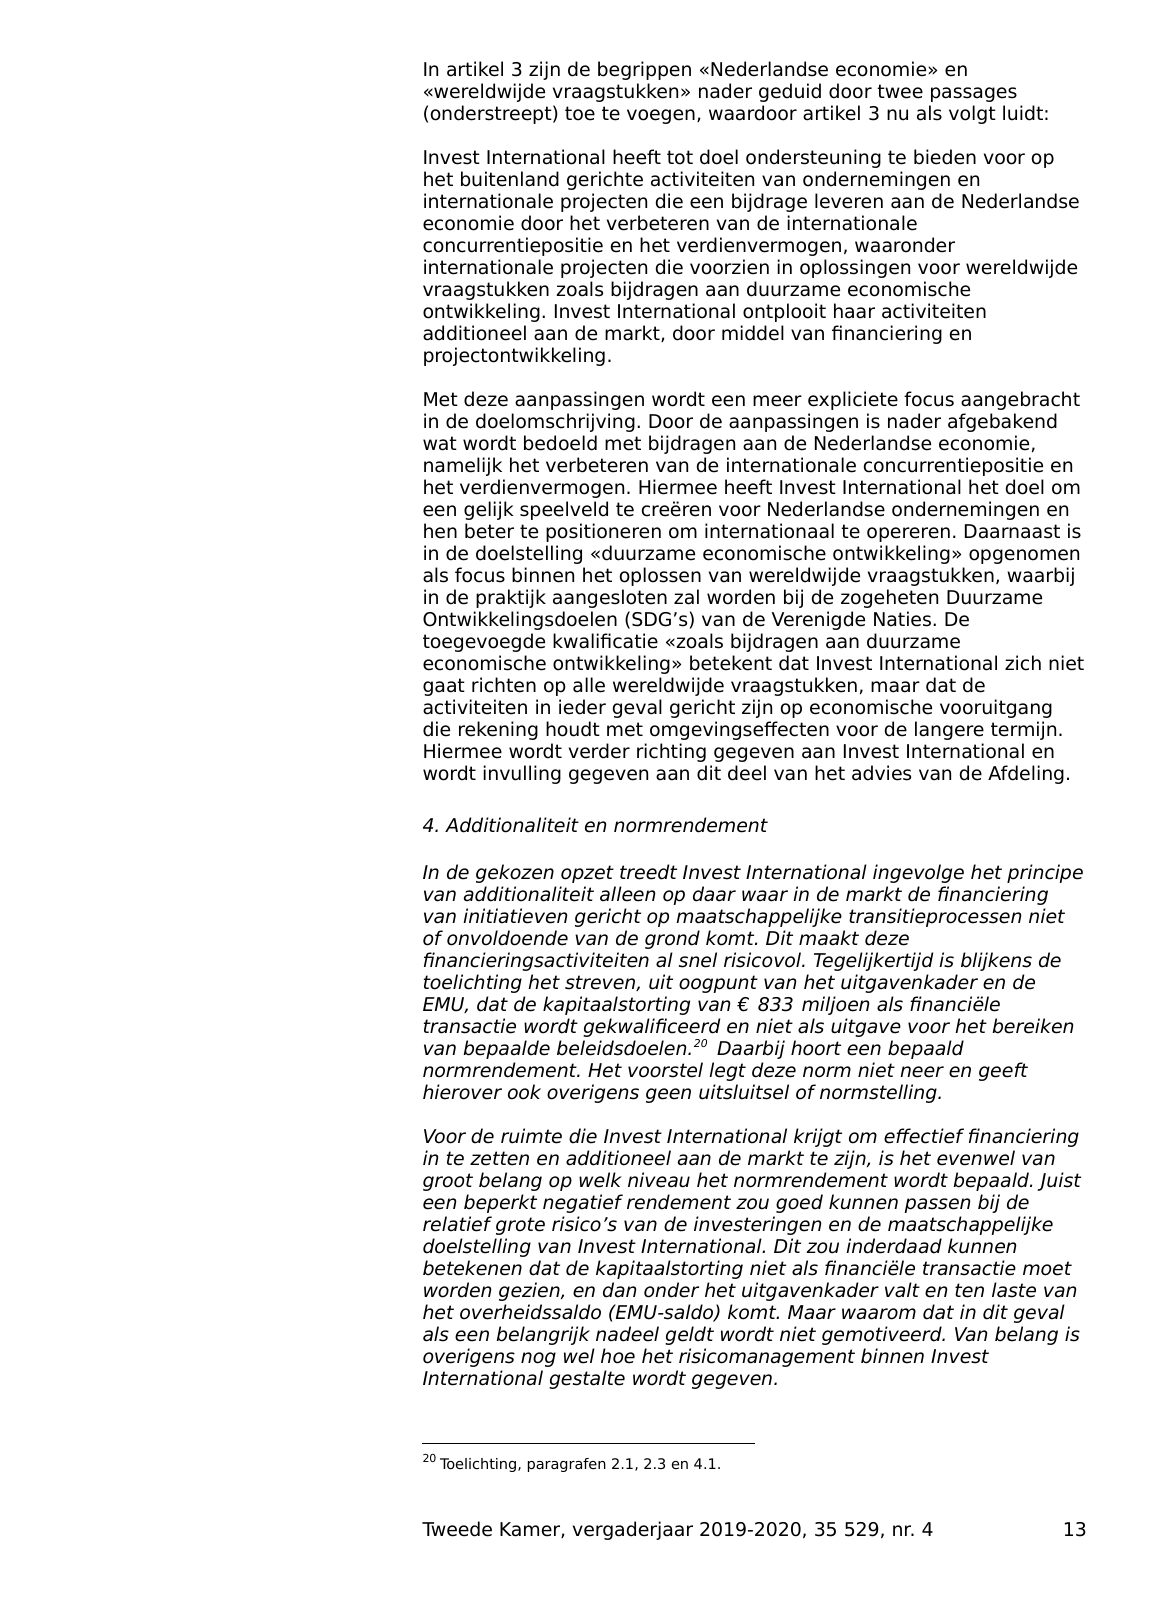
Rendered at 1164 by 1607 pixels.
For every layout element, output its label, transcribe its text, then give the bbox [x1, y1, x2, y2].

text In artikel 3 zijn de begrippen «Nederlandse economie» en «wereldwijde vraagstukken» nader geduid door twee passages (onderstreept) toe te voegen, waardoor artikel 3 nu als volgt luidt: [422, 59, 1087, 125]
text Toelichting, paragrafen 2.1, 2.3 en 4.1. [422, 1452, 1087, 1474]
subtitle 4. Additionaliteit en normrendement [422, 815, 1087, 837]
text Voor de ruimte die Invest International krijgt om effectief financiering in te zetten en additioneel aan de markt te zijn, is het evenwel van groot belang op welk niveau het normrendement wordt bepaald. Juist een beperkt negatief rendement zou goed kunnen passen bij de relatief grote risico’s van de investeringen en de maatschappelijke doelstelling van Invest International. Dit zou inderdaad kunnen betekenen dat de kapitaalstorting niet als financiële transactie moet worden gezien, en dan onder het uitgavenkader valt en ten laste van het overheidssaldo (EMU-saldo) komt. Maar waarom dat in dit geval als een belangrijk nadeel geldt wordt niet gemotiveerd. Van belang is overigens nog wel hoe het risicomanagement binnen Invest International gestalte wordt gegeven. [422, 1126, 1087, 1389]
text Invest International heeft tot doel ondersteuning te bieden voor op het buitenland gerichte activiteiten van ondernemingen en internationale projecten die een bijdrage leveren aan de Nederlandse economie door het verbeteren van de internationale concurrentiepositie en het verdienvermogen, waaronder internationale projecten die voorzien in oplossingen voor wereldwijde vraagstukken zoals bijdragen aan duurzame economische ontwikkeling. Invest International ontplooit haar activiteiten additioneel aan de markt, door middel van financiering en projectontwikkeling. [422, 147, 1087, 367]
text Met deze aanpassingen wordt een meer expliciete focus aangebracht in de doelomschrijving. Door de aanpassingen is nader afgebakend wat wordt bedoeld met bijdragen aan de Nederlandse economie, namelijk het verbeteren van de internationale concurrentiepositie en het verdienvermogen. Hiermee heeft Invest International het doel om een gelijk speelveld te creëren voor Nederlandse ondernemingen en hen beter te positioneren om internationaal te opereren. Daarnaast is in de doelstelling «duurzame economische ontwikkeling» opgenomen als focus binnen het oplossen van wereldwijde vraagstukken, waarbij in de praktijk aangesloten zal worden bij de zogeheten Duurzame Ontwikkelingsdoelen (SDG’s) van de Verenigde Naties. De toegevoegde kwalificatie «zoals bijdragen aan duurzame economische ontwikkeling» betekent dat Invest International zich niet gaat richten op alle wereldwijde vraagstukken, maar dat de activiteiten in ieder geval gericht zijn op economische vooruitgang die rekening houdt met omgevingseffecten voor de langere termijn. Hiermee wordt verder richting gegeven aan Invest International en wordt invulling gegeven aan dit deel van het advies van de Afdeling. [422, 389, 1087, 785]
text In de gekozen opzet treedt Invest International ingevolge het principe van additionaliteit alleen op daar waar in de markt de financiering van initiatieven gericht op maatschappelijke transitieprocessen niet of onvoldoende van de grond komt. Dit maakt deze financieringsactiviteiten al snel risicovol. Tegelijkertijd is blijkens de toelichting het streven, uit oogpunt van het uitgavenkader en de EMU, dat de kapitaalstorting van € 833 miljoen als financiële transactie wordt gekwalificeerd en niet als uitgave voor het bereiken van bepaalde beleidsdoelen. Daarbij hoort een bepaald normrendement. Het voorstel legt deze norm niet neer en geeft hierover ook overigens geen uitsluitsel of normstelling. [422, 862, 1087, 1103]
